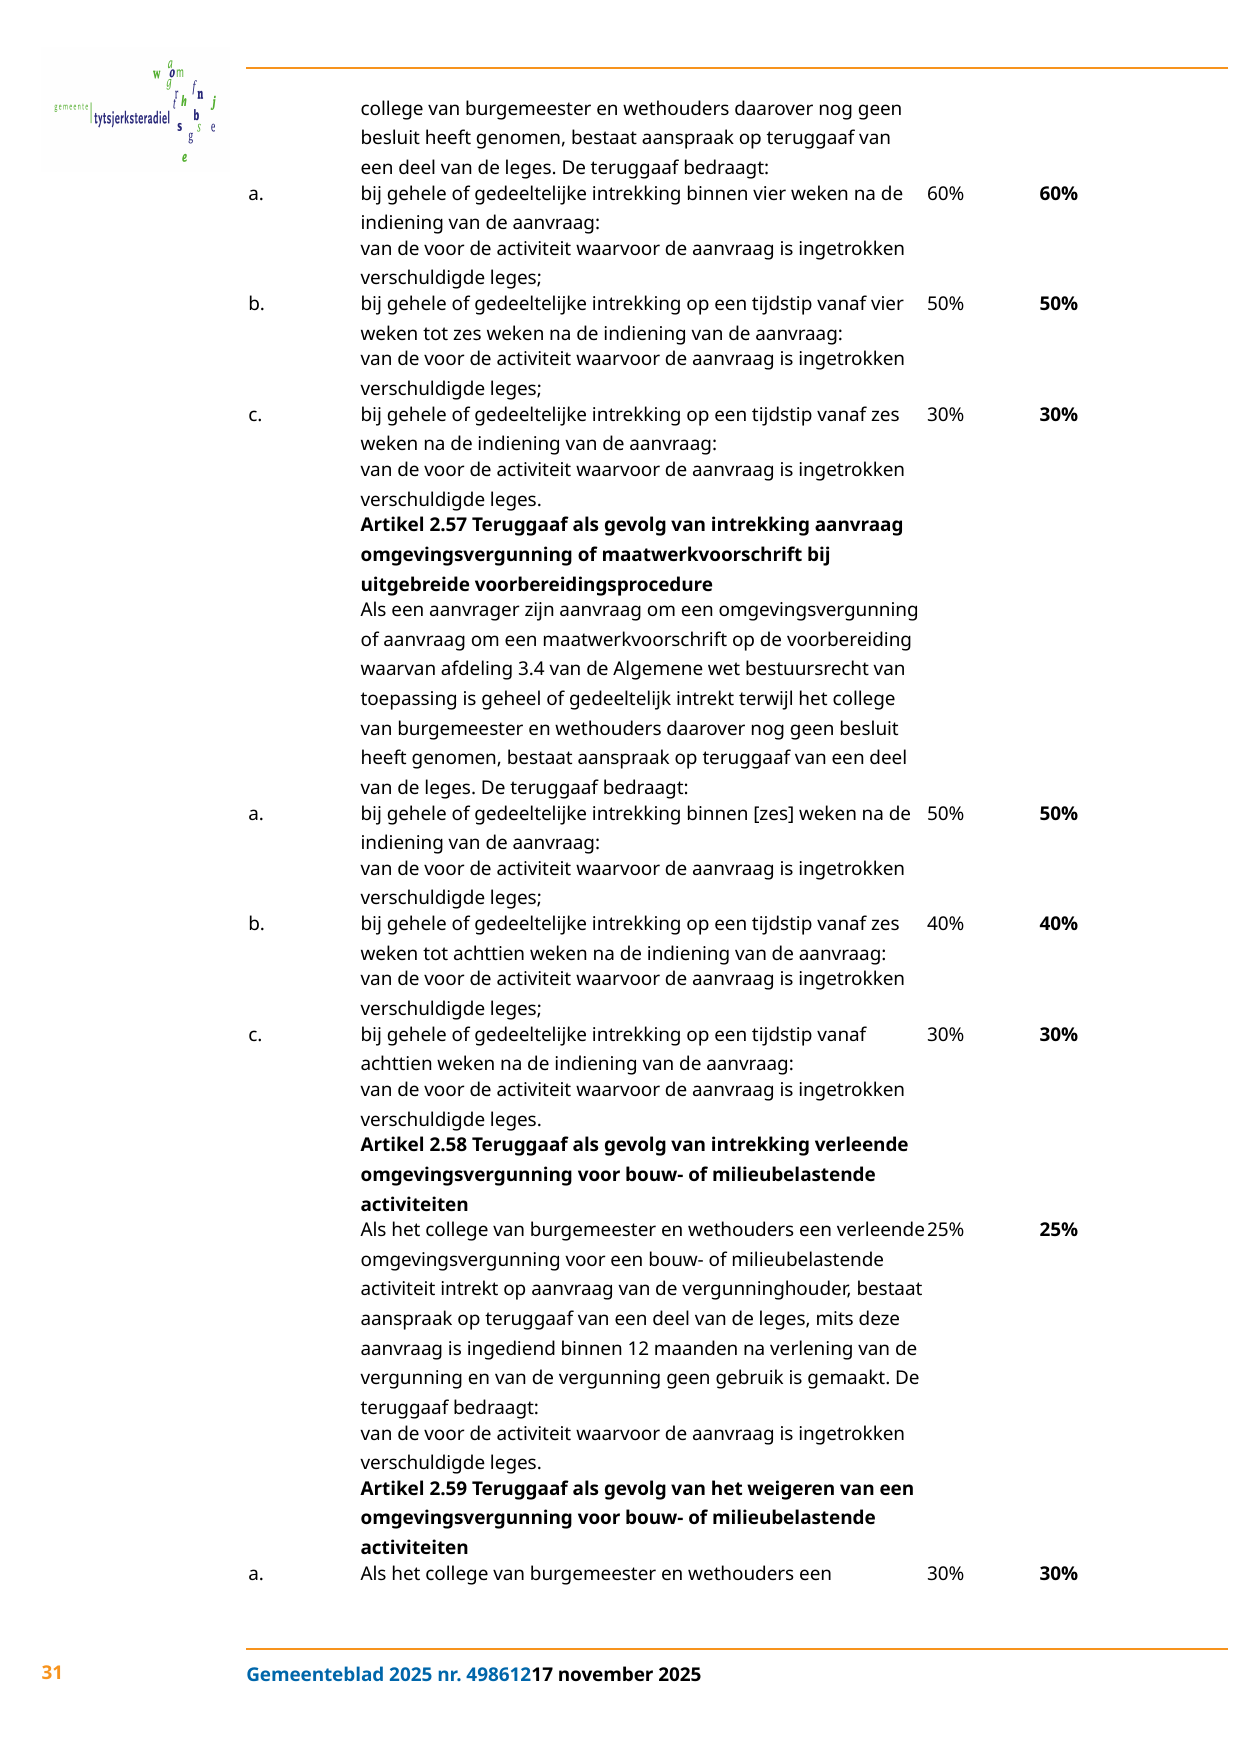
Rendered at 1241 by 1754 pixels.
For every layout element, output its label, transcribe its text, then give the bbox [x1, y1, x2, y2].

table_cell [248, 456, 360, 512]
table_cell 50% [1039, 290, 1152, 346]
table_cell van de voor de activiteit waarvoor de aanvraag is ingetrokken verschuldigde leges; [360, 346, 927, 401]
table_cell [248, 346, 360, 401]
table_cell bij gehele of gedeeltelijke intrekking op een tijdstip vanaf achttien weken na de indiening van de aanvraag: [360, 1021, 927, 1076]
table_cell [927, 95, 1039, 180]
table_cell b. [248, 290, 360, 346]
table_cell Als het college van burgemeester en wethouders een [360, 1560, 927, 1586]
table_cell [1039, 1475, 1152, 1560]
table_cell van de voor de activiteit waarvoor de aanvraag is ingetrokken verschuldigde leges; [360, 855, 927, 910]
table_cell [248, 1076, 360, 1132]
table_cell van de voor de activiteit waarvoor de aanvraag is ingetrokken verschuldigde leges. [360, 1076, 927, 1132]
table_cell Als een aanvrager zijn aanvraag om een omgevingsvergunning of aanvraag om een maatwerkvoorschrift op de voorbereiding waarvan afdeling 3.4 van de Algemene wet bestuursrecht van toepassing is geheel of gedeeltelijk intrekt terwijl het college van burgemeester en wethouders daarover nog geen besluit heeft genomen, bestaat aanspraak op teruggaaf van een deel van de leges. De teruggaaf bedraagt: [360, 596, 927, 800]
table_cell [927, 966, 1039, 1021]
table_cell [927, 235, 1039, 290]
table_cell a. [248, 1560, 360, 1586]
table_cell [927, 346, 1039, 401]
table_cell [927, 596, 1039, 800]
table_cell 25% [1039, 1216, 1152, 1420]
table_cell [927, 512, 1039, 596]
table_cell bij gehele of gedeeltelijke intrekking binnen [zes] weken na de indiening van de aanvraag: [360, 800, 927, 855]
table_cell 50% [927, 290, 1039, 346]
table_cell [1039, 855, 1152, 910]
table_cell c. [248, 401, 360, 456]
table_cell [1039, 1420, 1152, 1475]
table_cell 30% [1039, 1021, 1152, 1076]
table_cell van de voor de activiteit waarvoor de aanvraag is ingetrokken verschuldigde leges. [360, 456, 927, 512]
table_cell [1039, 596, 1152, 800]
table_cell bij gehele of gedeeltelijke intrekking op een tijdstip vanaf vier weken tot zes weken na de indiening van de aanvraag: [360, 290, 927, 346]
table_cell Artikel 2.57 Teruggaaf als gevolg van intrekking aanvraag omgevingsvergunning of maatwerkvoorschrift bij uitgebreide voorbereidingsprocedure [360, 512, 927, 596]
table_cell 50% [1039, 800, 1152, 855]
table_cell bij gehele of gedeeltelijke intrekking op een tijdstip vanaf zes weken na de indiening van de aanvraag: [360, 401, 927, 456]
table_cell [1039, 456, 1152, 512]
table_cell b. [248, 910, 360, 966]
table_cell [927, 1076, 1039, 1132]
table_cell [927, 1475, 1039, 1560]
table_cell c. [248, 1021, 360, 1076]
table_cell 60% [1039, 180, 1152, 235]
table_cell [248, 95, 360, 180]
table_cell [248, 1132, 360, 1216]
table_cell 25% [927, 1216, 1039, 1420]
table_cell 30% [927, 1560, 1039, 1586]
table_cell [927, 1132, 1039, 1216]
table_cell college van burgemeester en wethouders daarover nog geen besluit heeft genomen, bestaat aanspraak op teruggaaf van een deel van de leges. De teruggaaf bedraagt: [360, 95, 927, 180]
table_cell Artikel 2.58 Teruggaaf als gevolg van intrekking verleende omgevingsvergunning voor bouw- of milieubelastende activiteiten [360, 1132, 927, 1216]
table_cell [927, 456, 1039, 512]
table_cell 30% [927, 401, 1039, 456]
table_cell van de voor de activiteit waarvoor de aanvraag is ingetrokken verschuldigde leges; [360, 966, 927, 1021]
table_cell 60% [927, 180, 1039, 235]
table_cell Artikel 2.59 Teruggaaf als gevolg van het weigeren van een omgevingsvergunning voor bouw- of milieubelastende activiteiten [360, 1475, 927, 1560]
table_cell a. [248, 180, 360, 235]
table_cell bij gehele of gedeeltelijke intrekking binnen vier weken na de indiening van de aanvraag: [360, 180, 927, 235]
table_cell [1039, 346, 1152, 401]
table_cell van de voor de activiteit waarvoor de aanvraag is ingetrokken verschuldigde leges; [360, 235, 927, 290]
table_cell 30% [1039, 1560, 1152, 1586]
picture [41, 47, 231, 172]
table_cell [248, 966, 360, 1021]
table_cell [248, 596, 360, 800]
table_cell [1039, 512, 1152, 596]
table_cell Als het college van burgemeester en wethouders een verleende omgevingsvergunning voor een bouw- of milieubelastende activiteit intrekt op aanvraag van de vergunninghouder, bestaat aanspraak op teruggaaf van een deel van de leges, mits deze aanvraag is ingediend binnen 12 maanden na verlening van de vergunning en van de vergunning geen gebruik is gemaakt. De teruggaaf bedraagt: [360, 1216, 927, 1420]
table_cell [248, 1475, 360, 1560]
table_cell 50% [927, 800, 1039, 855]
table_cell [927, 855, 1039, 910]
table_cell [1039, 95, 1152, 180]
table_cell a. [248, 800, 360, 855]
table_cell 40% [1039, 910, 1152, 966]
table_cell [248, 235, 360, 290]
table_cell [927, 1420, 1039, 1475]
table_cell [248, 855, 360, 910]
table_cell [1039, 1076, 1152, 1132]
table_cell van de voor de activiteit waarvoor de aanvraag is ingetrokken verschuldigde leges. [360, 1420, 927, 1475]
table_cell [1039, 966, 1152, 1021]
table_cell 30% [1039, 401, 1152, 456]
table_cell 40% [927, 910, 1039, 966]
table_cell 30% [927, 1021, 1039, 1076]
table_cell [248, 1216, 360, 1420]
table_cell [248, 512, 360, 596]
table_cell bij gehele of gedeeltelijke intrekking op een tijdstip vanaf zes weken tot achttien weken na de indiening van de aanvraag: [360, 910, 927, 966]
table_cell [1039, 235, 1152, 290]
table_cell [248, 1420, 360, 1475]
table_cell [1039, 1132, 1152, 1216]
